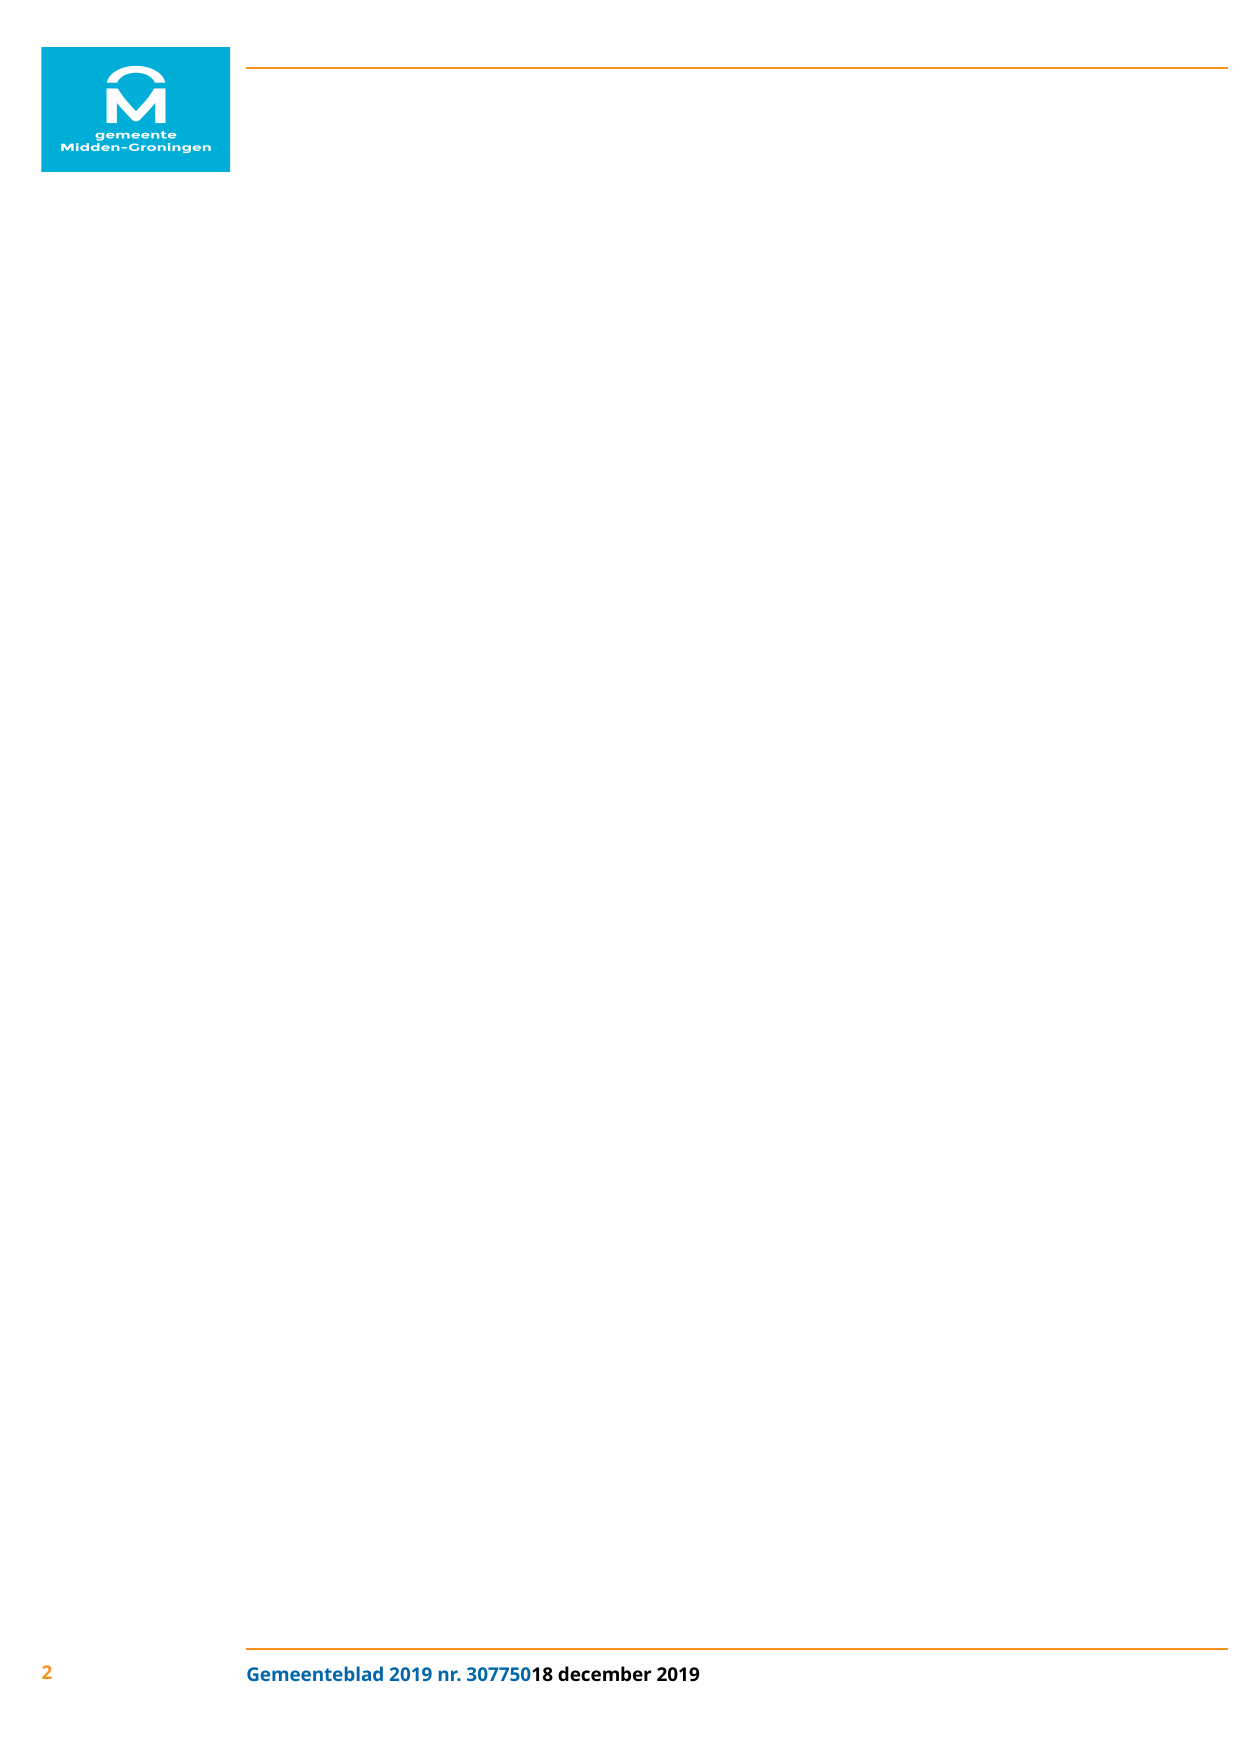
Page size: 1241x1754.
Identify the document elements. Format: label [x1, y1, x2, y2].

picture [184, 146, 190, 153]
picture [108, 66, 164, 82]
picture [107, 89, 165, 122]
